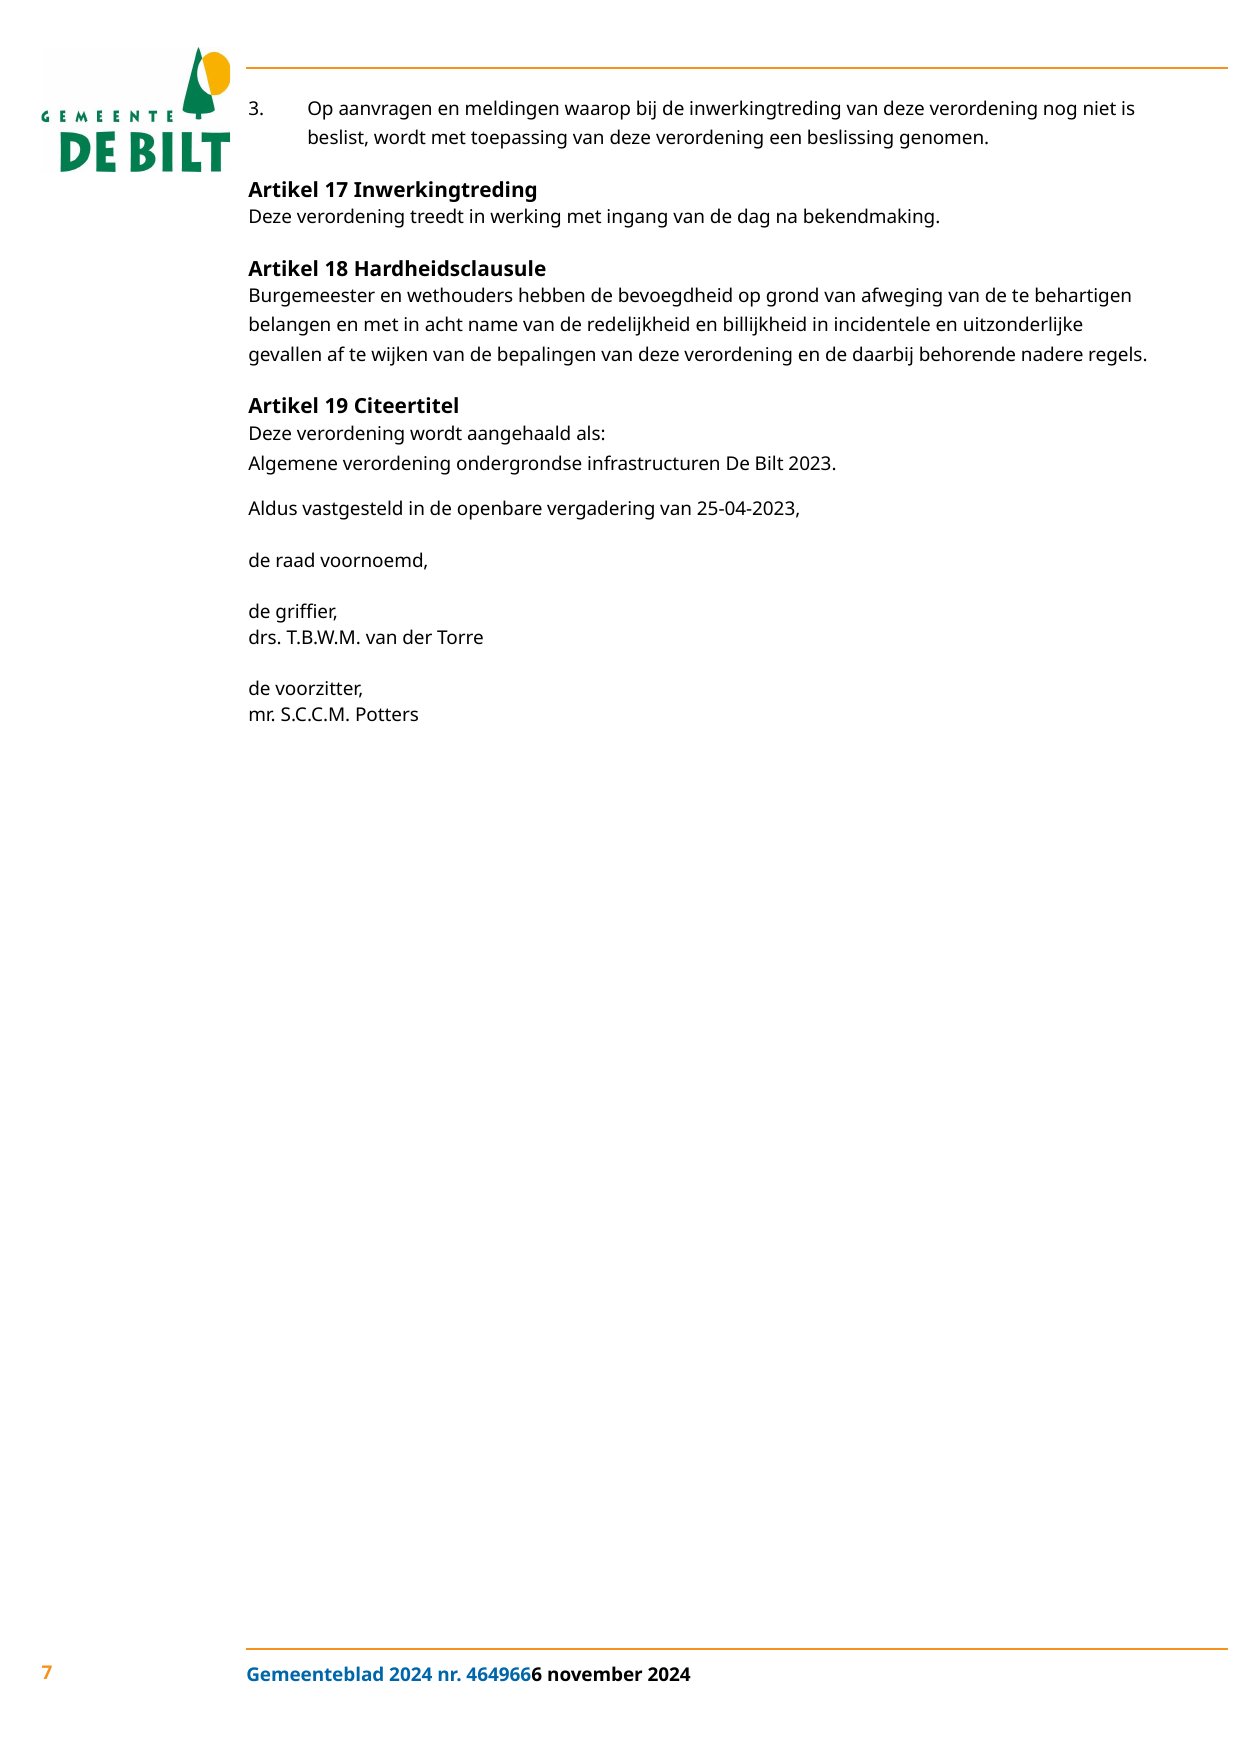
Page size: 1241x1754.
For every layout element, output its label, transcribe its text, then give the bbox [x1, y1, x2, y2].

text Artikel 17 Inwerkingtreding [248, 175, 1152, 203]
text drs. T.B.W.M. van der Torre [248, 624, 1152, 650]
text Aldus vastgesteld in de openbare vergadering van 25-04-2023, [248, 495, 1152, 521]
text Deze verordening treedt in werking met ingang van de dag na bekendmaking. [248, 203, 1152, 229]
text Algemene verordening ondergrondse infrastructuren De Bilt 2023. [248, 450, 1152, 475]
text Burgemeester en wethouders hebben de bevoegdheid op grond van afweging van de te behartigen belangen en met in acht name van de redelijkheid en billijkheid in incidentele en uitzonderlijke gevallen af te wijken van de bepalingen van deze verordening en de daarbij behorende nadere regels. [248, 282, 1152, 367]
text de griffier, [248, 598, 1152, 624]
list Op aanvragen en meldingen waarop bij de inwerkingtreding van deze verordening nog niet is beslist, wordt met toepassing van deze verordening een beslissing genomen. [248, 95, 1152, 150]
text mr. S.C.C.M. Potters [248, 701, 1152, 727]
text Artikel 19 Citeertitel [248, 392, 1152, 420]
text Artikel 18 Hardheidsclausule [248, 254, 1152, 282]
text de voorzitter, [248, 675, 1152, 701]
text de raad voornoemd, [248, 547, 1152, 572]
picture [41, 47, 231, 172]
text Deze verordening wordt aangehaald als: [248, 420, 1152, 446]
